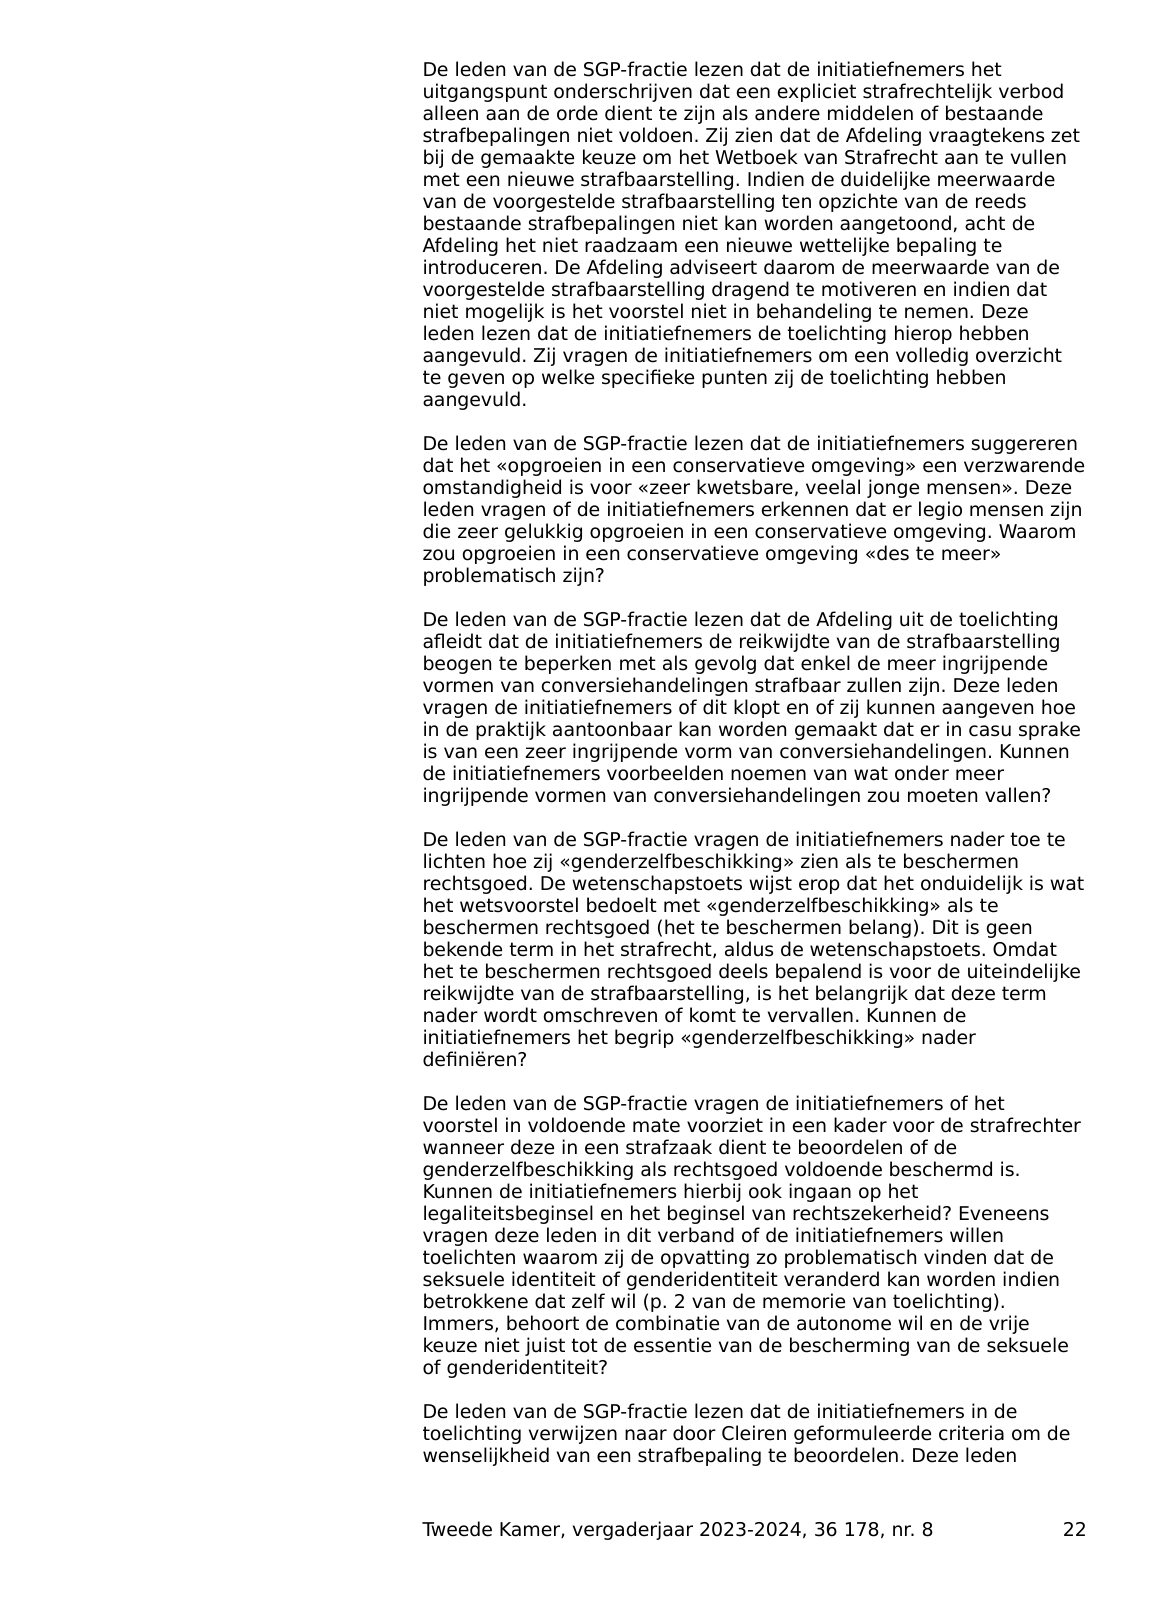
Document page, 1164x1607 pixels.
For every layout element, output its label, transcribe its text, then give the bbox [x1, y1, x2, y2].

text De leden van de SGP-fractie vragen de initiatiefnemers of het voorstel in voldoende mate voorziet in een kader voor de strafrechter wanneer deze in een strafzaak dient te beoordelen of de genderzelfbeschikking als rechtsgoed voldoende beschermd is. Kunnen de initiatiefnemers hierbij ook ingaan op het legaliteitsbeginsel en het beginsel van rechtszekerheid? Eveneens vragen deze leden in dit verband of de initiatiefnemers willen toelichten waarom zij de opvatting zo problematisch vinden dat de seksuele identiteit of genderidentiteit veranderd kan worden indien betrokkene dat zelf wil (p. 2 van de memorie van toelichting). Immers, behoort de combinatie van de autonome wil en de vrije keuze niet juist tot de essentie van de bescherming van de seksuele of genderidentiteit? [422, 1093, 1087, 1379]
text De leden van de SGP-fractie lezen dat de initiatiefnemers het uitgangspunt onderschrijven dat een expliciet strafrechtelijk verbod alleen aan de orde dient te zijn als andere middelen of bestaande strafbepalingen niet voldoen. Zij zien dat de Afdeling vraagtekens zet bij de gemaakte keuze om het Wetboek van Strafrecht aan te vullen met een nieuwe strafbaarstelling. Indien de duidelijke meerwaarde van de voorgestelde strafbaarstelling ten opzichte van de reeds bestaande strafbepalingen niet kan worden aangetoond, acht de Afdeling het niet raadzaam een nieuwe wettelijke bepaling te introduceren. De Afdeling adviseert daarom de meerwaarde van de voorgestelde strafbaarstelling dragend te motiveren en indien dat niet mogelijk is het voorstel niet in behandeling te nemen. Deze leden lezen dat de initiatiefnemers de toelichting hierop hebben aangevuld. Zij vragen de initiatiefnemers om een volledig overzicht te geven op welke specifieke punten zij de toelichting hebben aangevuld. [422, 59, 1087, 411]
text De leden van de SGP-fractie lezen dat de initiatiefnemers suggereren dat het «opgroeien in een conservatieve omgeving» een verzwarende omstandigheid is voor «zeer kwetsbare, veelal jonge mensen». Deze leden vragen of de initiatiefnemers erkennen dat er legio mensen zijn die zeer gelukkig opgroeien in een conservatieve omgeving. Waarom zou opgroeien in een conservatieve omgeving «des te meer» problematisch zijn? [422, 433, 1087, 587]
text De leden van de SGP-fractie lezen dat de Afdeling uit de toelichting afleidt dat de initiatiefnemers de reikwijdte van de strafbaarstelling beogen te beperken met als gevolg dat enkel de meer ingrijpende vormen van conversiehandelingen strafbaar zullen zijn. Deze leden vragen de initiatiefnemers of dit klopt en of zij kunnen aangeven hoe in de praktijk aantoonbaar kan worden gemaakt dat er in casu sprake is van een zeer ingrijpende vorm van conversiehandelingen. Kunnen de initiatiefnemers voorbeelden noemen van wat onder meer ingrijpende vormen van conversiehandelingen zou moeten vallen? [422, 609, 1087, 807]
text De leden van de SGP-fractie lezen dat de initiatiefnemers in de toelichting verwijzen naar door Cleiren geformuleerde criteria om de wenselijkheid van een strafbepaling te beoordelen. Deze leden [422, 1401, 1087, 1467]
text De leden van de SGP-fractie vragen de initiatiefnemers nader toe te lichten hoe zij «genderzelfbeschikking» zien als te beschermen rechtsgoed. De wetenschapstoets wijst erop dat het onduidelijk is wat het wetsvoorstel bedoelt met «genderzelfbeschikking» als te beschermen rechtsgoed (het te beschermen belang). Dit is geen bekende term in het strafrecht, aldus de wetenschapstoets. Omdat het te beschermen rechtsgoed deels bepalend is voor de uiteindelijke reikwijdte van de strafbaarstelling, is het belangrijk dat deze term nader wordt omschreven of komt te vervallen. Kunnen de initiatiefnemers het begrip «genderzelfbeschikking» nader definiëren? [422, 829, 1087, 1071]
